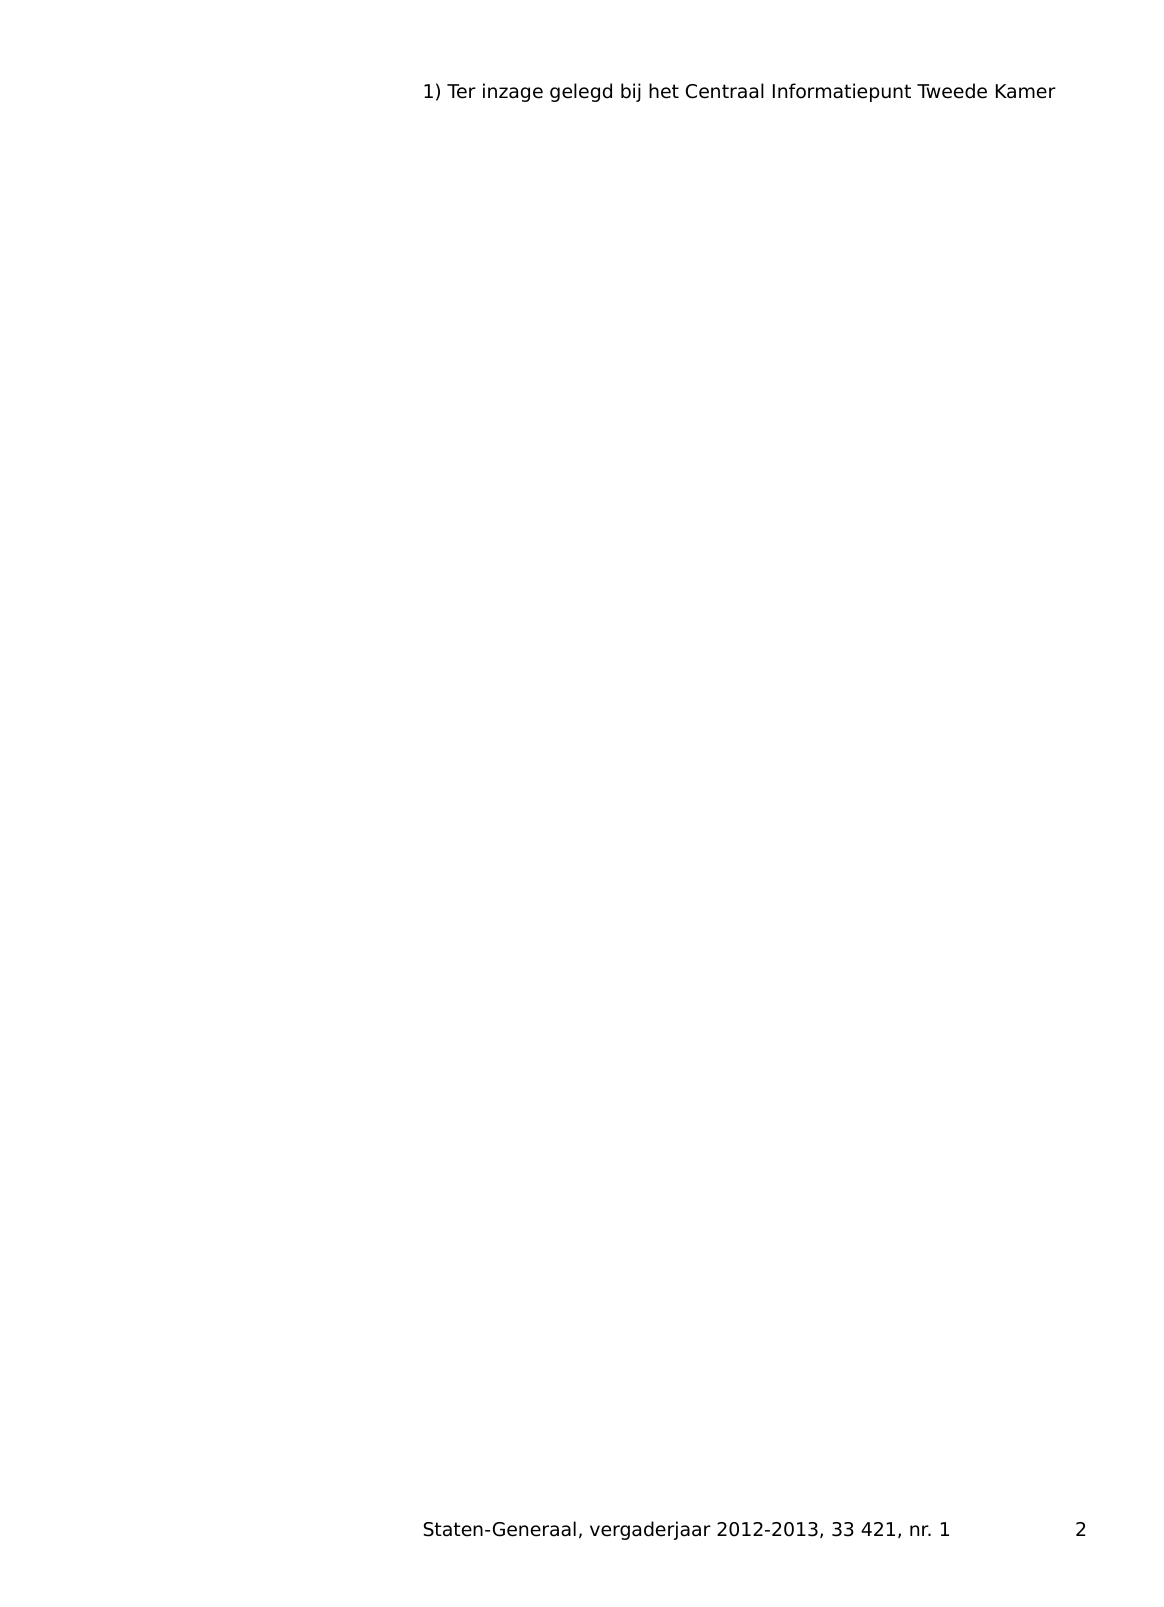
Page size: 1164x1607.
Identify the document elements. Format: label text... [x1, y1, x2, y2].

text 1) Ter inzage gelegd bij het Centraal Informatiepunt Tweede Kamer [422, 81, 1087, 103]
